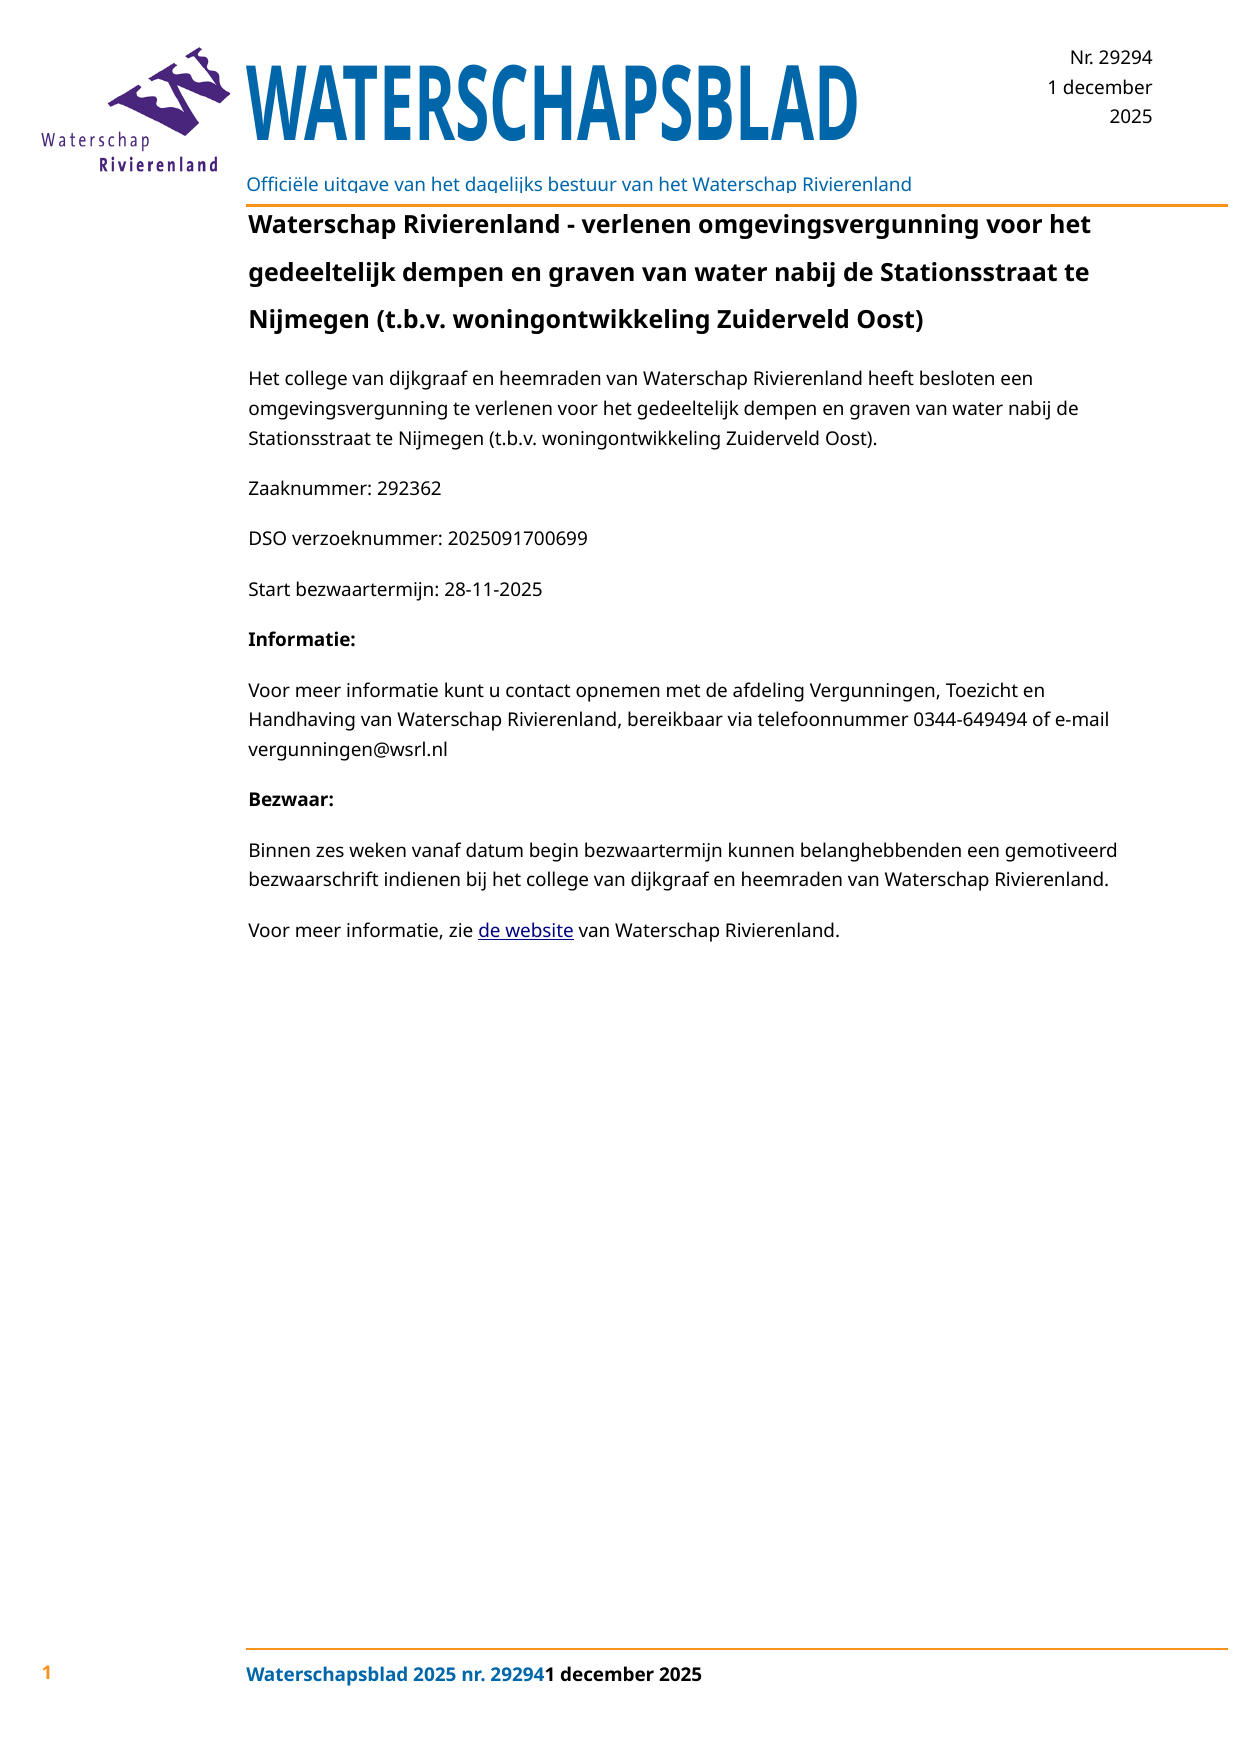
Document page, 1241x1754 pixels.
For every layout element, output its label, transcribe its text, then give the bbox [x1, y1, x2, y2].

text Bezwaar: [248, 786, 1152, 812]
text Waterschap Rivierenland - verlenen omgevingsvergunning voor het gedeeltelijk dempen en graven van water nabij de Stationsstraat te Nijmegen (t.b.v. woningontwikkeling Zuiderveld Oost) [248, 207, 1152, 336]
text Het college van dijkgraaf en heemraden van Waterschap Rivierenland heeft besloten een omgevingsvergunning te verlenen voor het gedeeltelijk dempen en graven van water nabij de Stationsstraat te Nijmegen (t.b.v. woningontwikkeling Zuiderveld Oost). [248, 366, 1152, 450]
text Binnen zes weken vanaf datum begin bezwaartermijn kunnen belanghebbenden een gemotiveerd bezwaarschrift indienen bij het college van dijkgraaf en heemraden van Waterschap Rivierenland. [248, 837, 1152, 892]
text Informatie: [248, 626, 1152, 652]
text Voor meer informatie kunt u contact opnemen met de afdeling Vergunningen, Toezicht en Handhaving van Waterschap Rivierenland, bereikbaar via telefoonnummer 0344-649494 of e-mail vergunningen@wsrl.nl [248, 677, 1152, 762]
text Start bezwaartermijn: 28-11-2025 [248, 576, 1152, 602]
text Voor meer informatie, zie de website van Waterschap Rivierenland. [248, 917, 1152, 942]
picture [41, 47, 231, 172]
text Zaaknummer: 292362 [248, 475, 1152, 501]
text DSO verzoeknummer: 2025091700699 [248, 526, 1152, 551]
